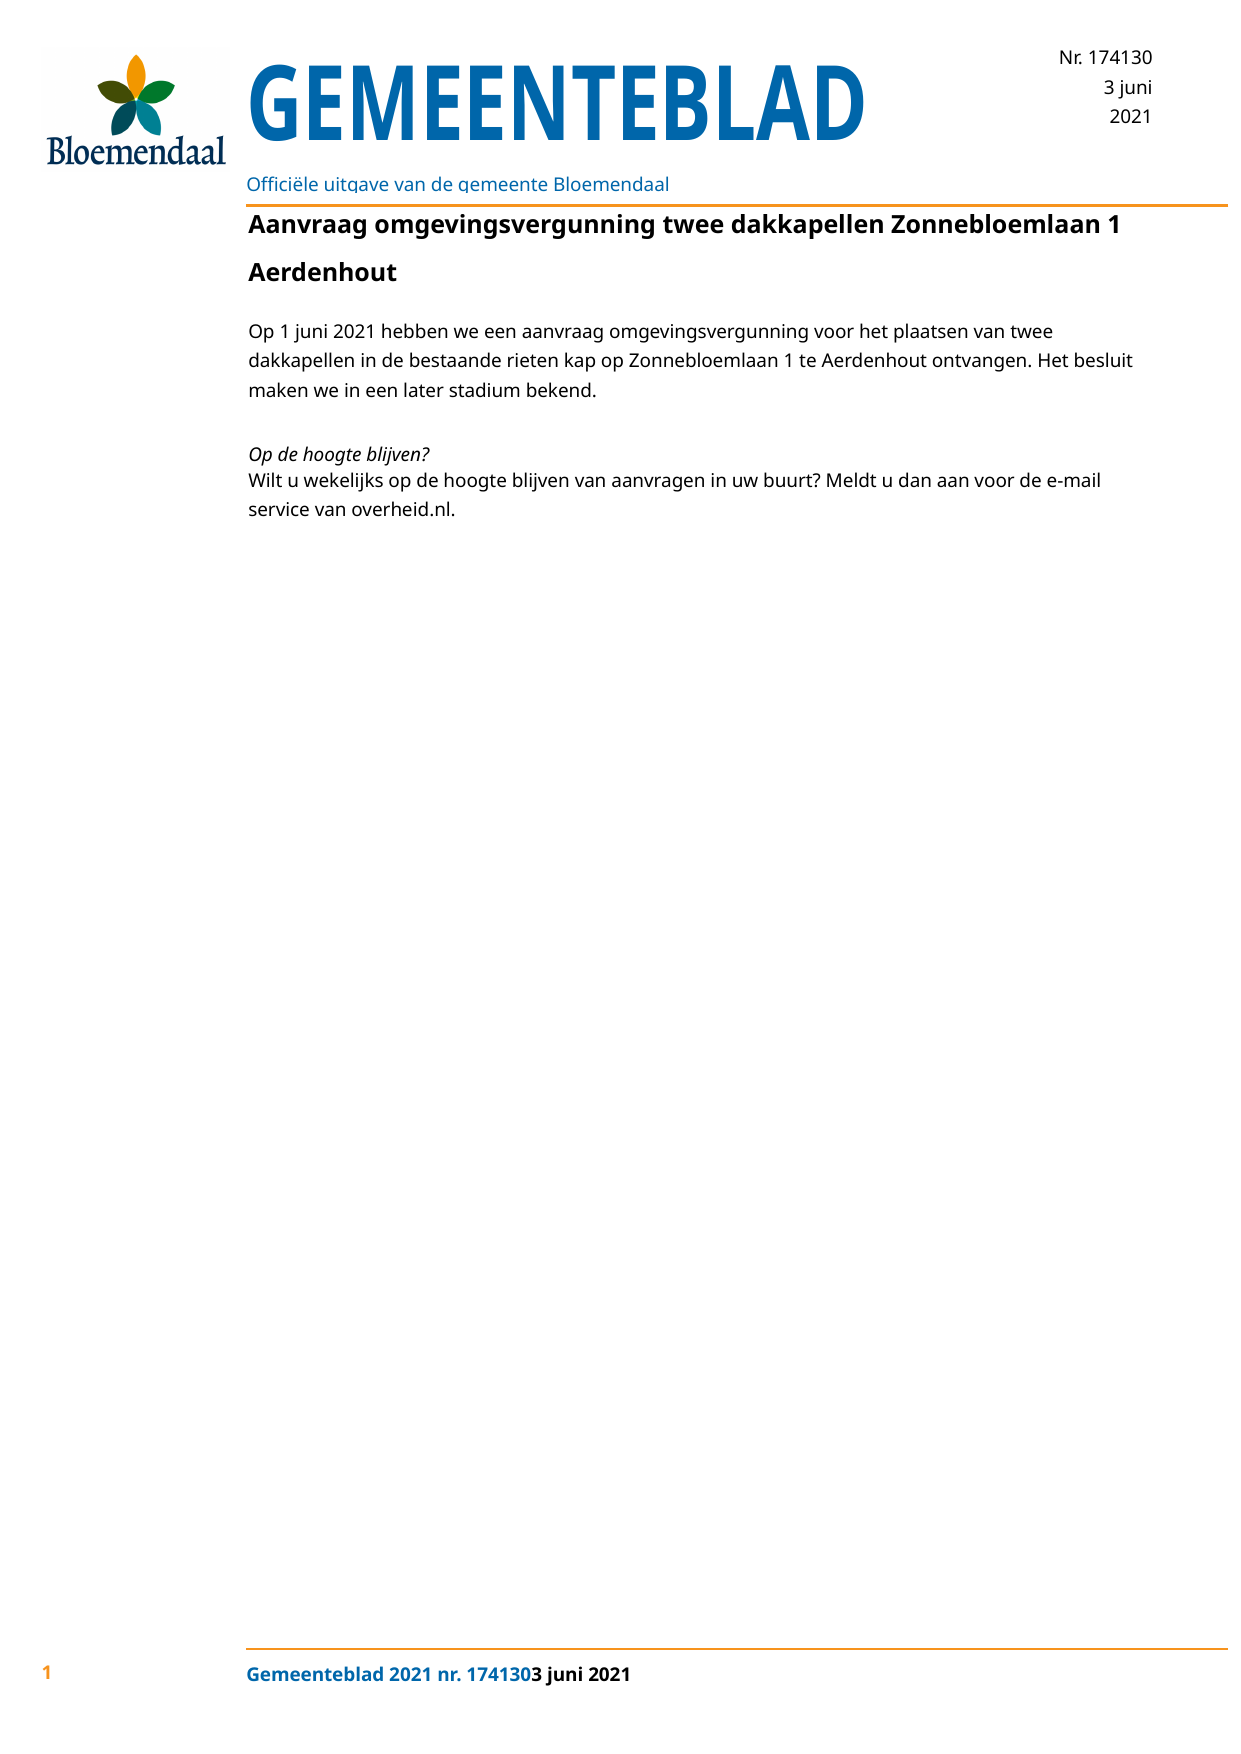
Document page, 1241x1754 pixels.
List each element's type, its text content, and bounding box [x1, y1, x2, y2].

text Wilt u wekelijks op de hoogte blijven van aanvragen in uw buurt? Meldt u dan aan voor de e-mail service van overheid.nl. [248, 467, 1152, 522]
picture [41, 47, 231, 172]
text Op 1 juni 2021 hebben we een aanvraag omgevingsvergunning voor het plaatsen van twee dakkapellen in de bestaande rieten kap op Zonnebloemlaan 1 te Aerdenhout ontvangen. Het besluit maken we in een later stadium bekend. [248, 318, 1152, 403]
text Aanvraag omgevingsvergunning twee dakkapellen Zonnebloemlaan 1 Aerdenhout [248, 207, 1152, 288]
text Op de hoogte blijven? [248, 441, 1152, 467]
